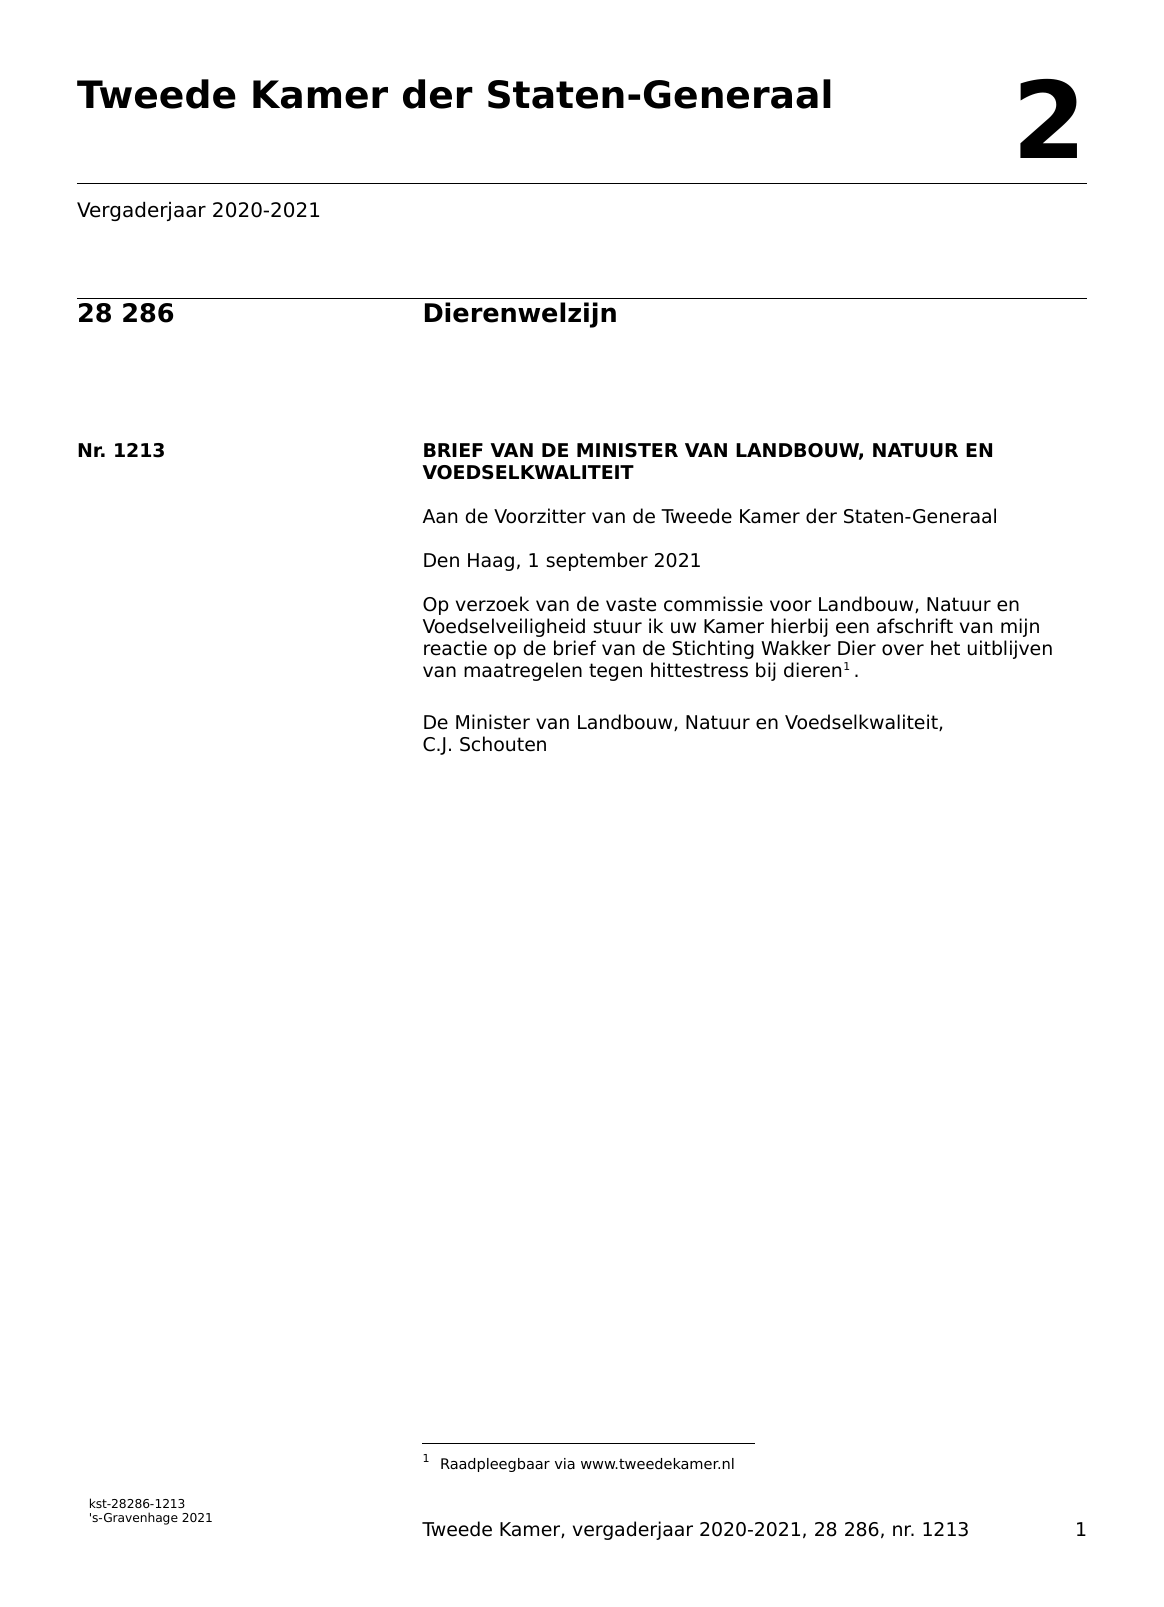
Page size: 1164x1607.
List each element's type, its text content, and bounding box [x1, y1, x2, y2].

text De Minister van Landbouw, Natuur en Voedselkwaliteit, C.J. Schouten [422, 712, 1087, 756]
subtitle 28 286 Dierenwelzijn [77, 299, 1087, 329]
text Op verzoek van de vaste commissie voor Landbouw, Natuur en Voedselveiligheid stuur ik uw Kamer hierbij een afschrift van mijn reactie op de brief van de Stichting Wakker Dier over het uitblijven van maatregelen tegen hittestress bij dieren. [422, 594, 1087, 682]
text Raadpleegbaar via www.tweedekamer.nl [422, 1452, 1087, 1474]
table_header Tweede Kamer der Staten-Generaal [77, 59, 886, 183]
table_header 2 [886, 59, 1087, 183]
text 's-Gravenhage 2021 [88, 1511, 323, 1525]
text kst-28286-1213 [88, 1497, 323, 1511]
text Den Haag, 1 september 2021 [422, 550, 1087, 572]
text Aan de Voorzitter van de Tweede Kamer der Staten-Generaal [422, 506, 1087, 528]
table_cell Vergaderjaar 2020-2021 [77, 184, 1087, 298]
subtitle Nr. 1213 BRIEF VAN DE MINISTER VAN LANDBOUW, NATUUR EN VOEDSELKWALITEIT [77, 440, 1087, 484]
